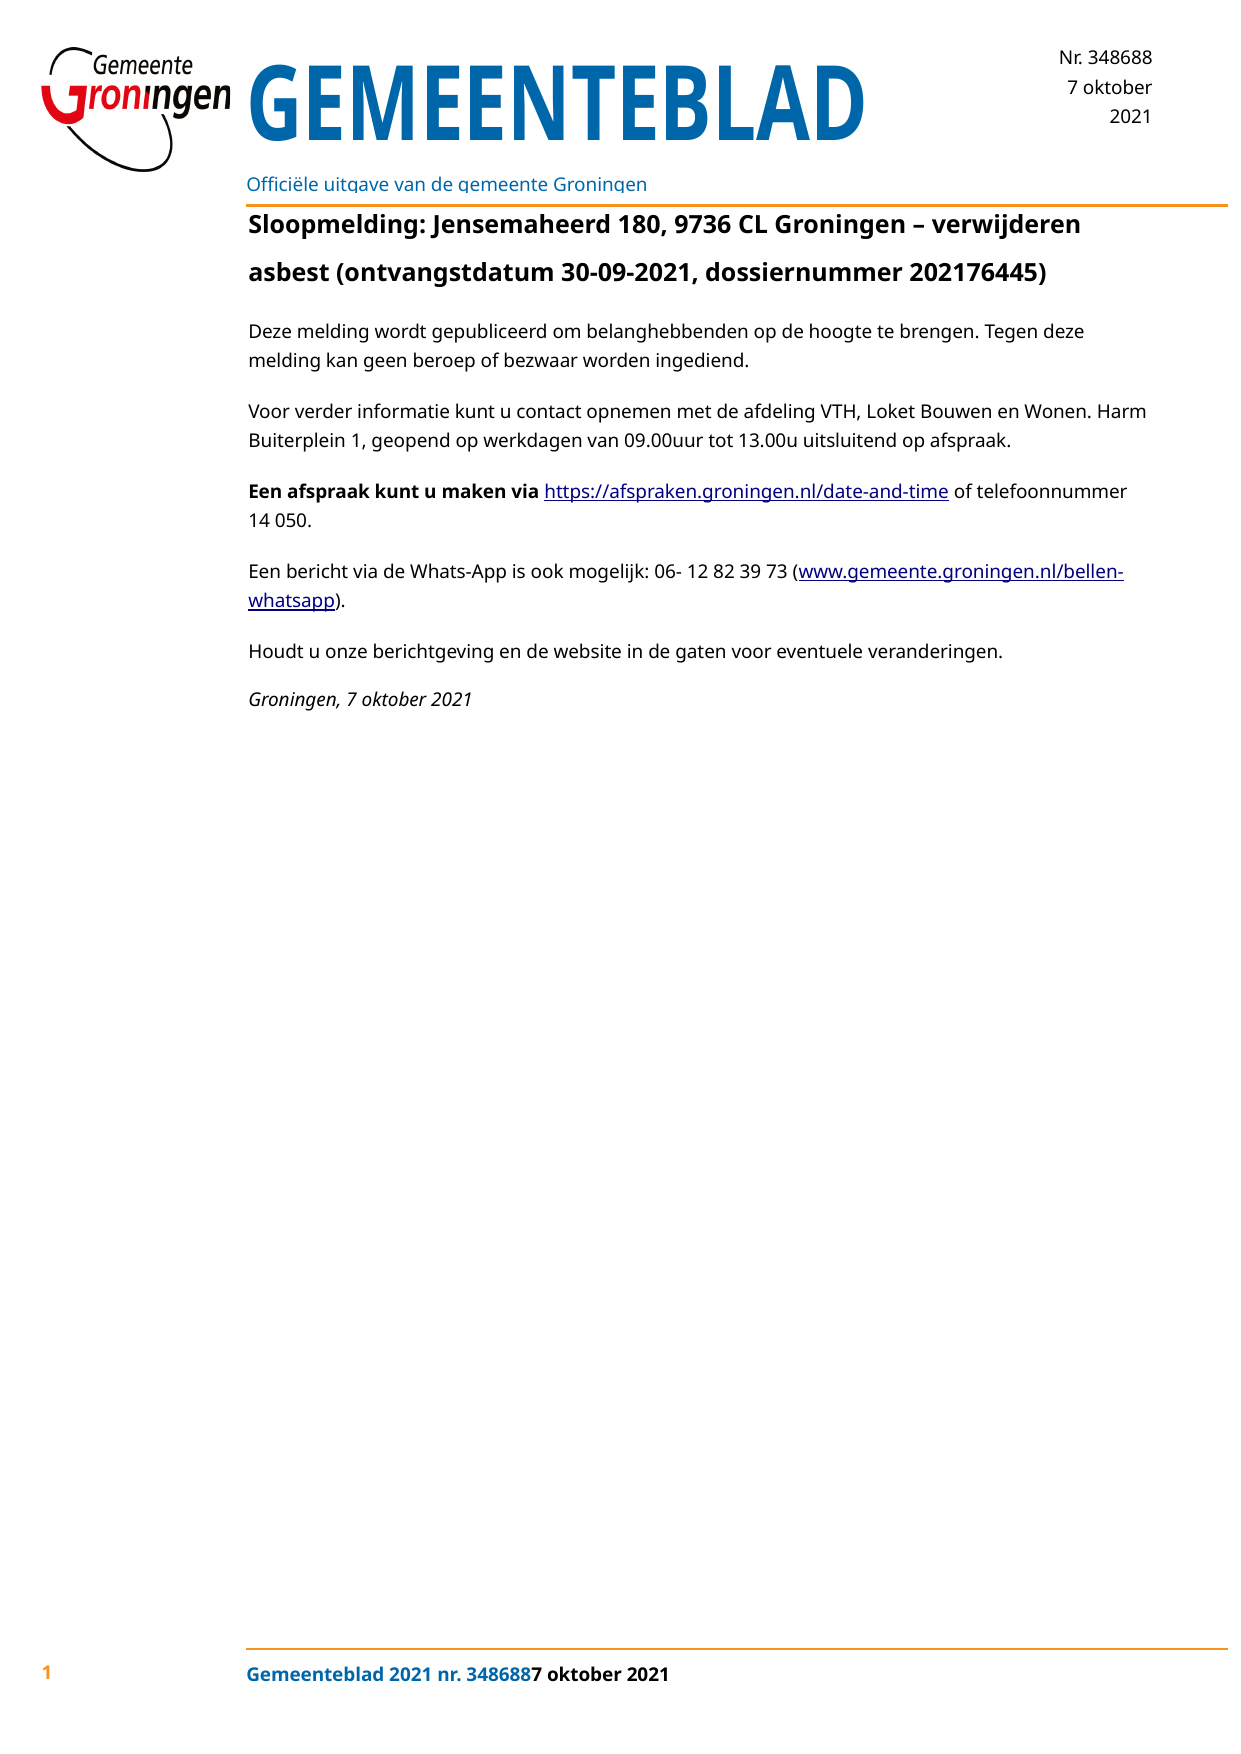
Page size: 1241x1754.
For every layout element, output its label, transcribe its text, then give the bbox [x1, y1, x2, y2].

picture [41, 47, 231, 172]
text Voor verder informatie kunt u contact opnemen met de afdeling VTH, Loket Bouwen en Wonen. Harm Buiterplein 1, geopend op werkdagen van 09.00uur tot 13.00u uitsluitend op afspraak. [248, 398, 1152, 453]
text Een afspraak kunt u maken via https://afspraken.groningen.nl/date-and-time of telefoonnummer 14 050. [248, 478, 1152, 533]
text Houdt u onze berichtgeving en de website in de gaten voor eventuele veranderingen. [248, 638, 1152, 664]
text Een bericht via de Whats-App is ook mogelijk: 06- 12 82 39 73 (www.gemeente.groningen.nl/bellen-whatsapp). [248, 558, 1152, 613]
text Sloopmelding: Jensemaheerd 180, 9736 CL Groningen – verwijderen asbest (ontvangstdatum 30-09-2021, dossiernummer 202176445) [248, 207, 1152, 288]
text Deze melding wordt gepubliceerd om belanghebbenden op de hoogte te brengen. Tegen deze melding kan geen beroep of bezwaar worden ingediend. [248, 318, 1152, 373]
text Groningen, 7 oktober 2021 [248, 686, 1152, 711]
